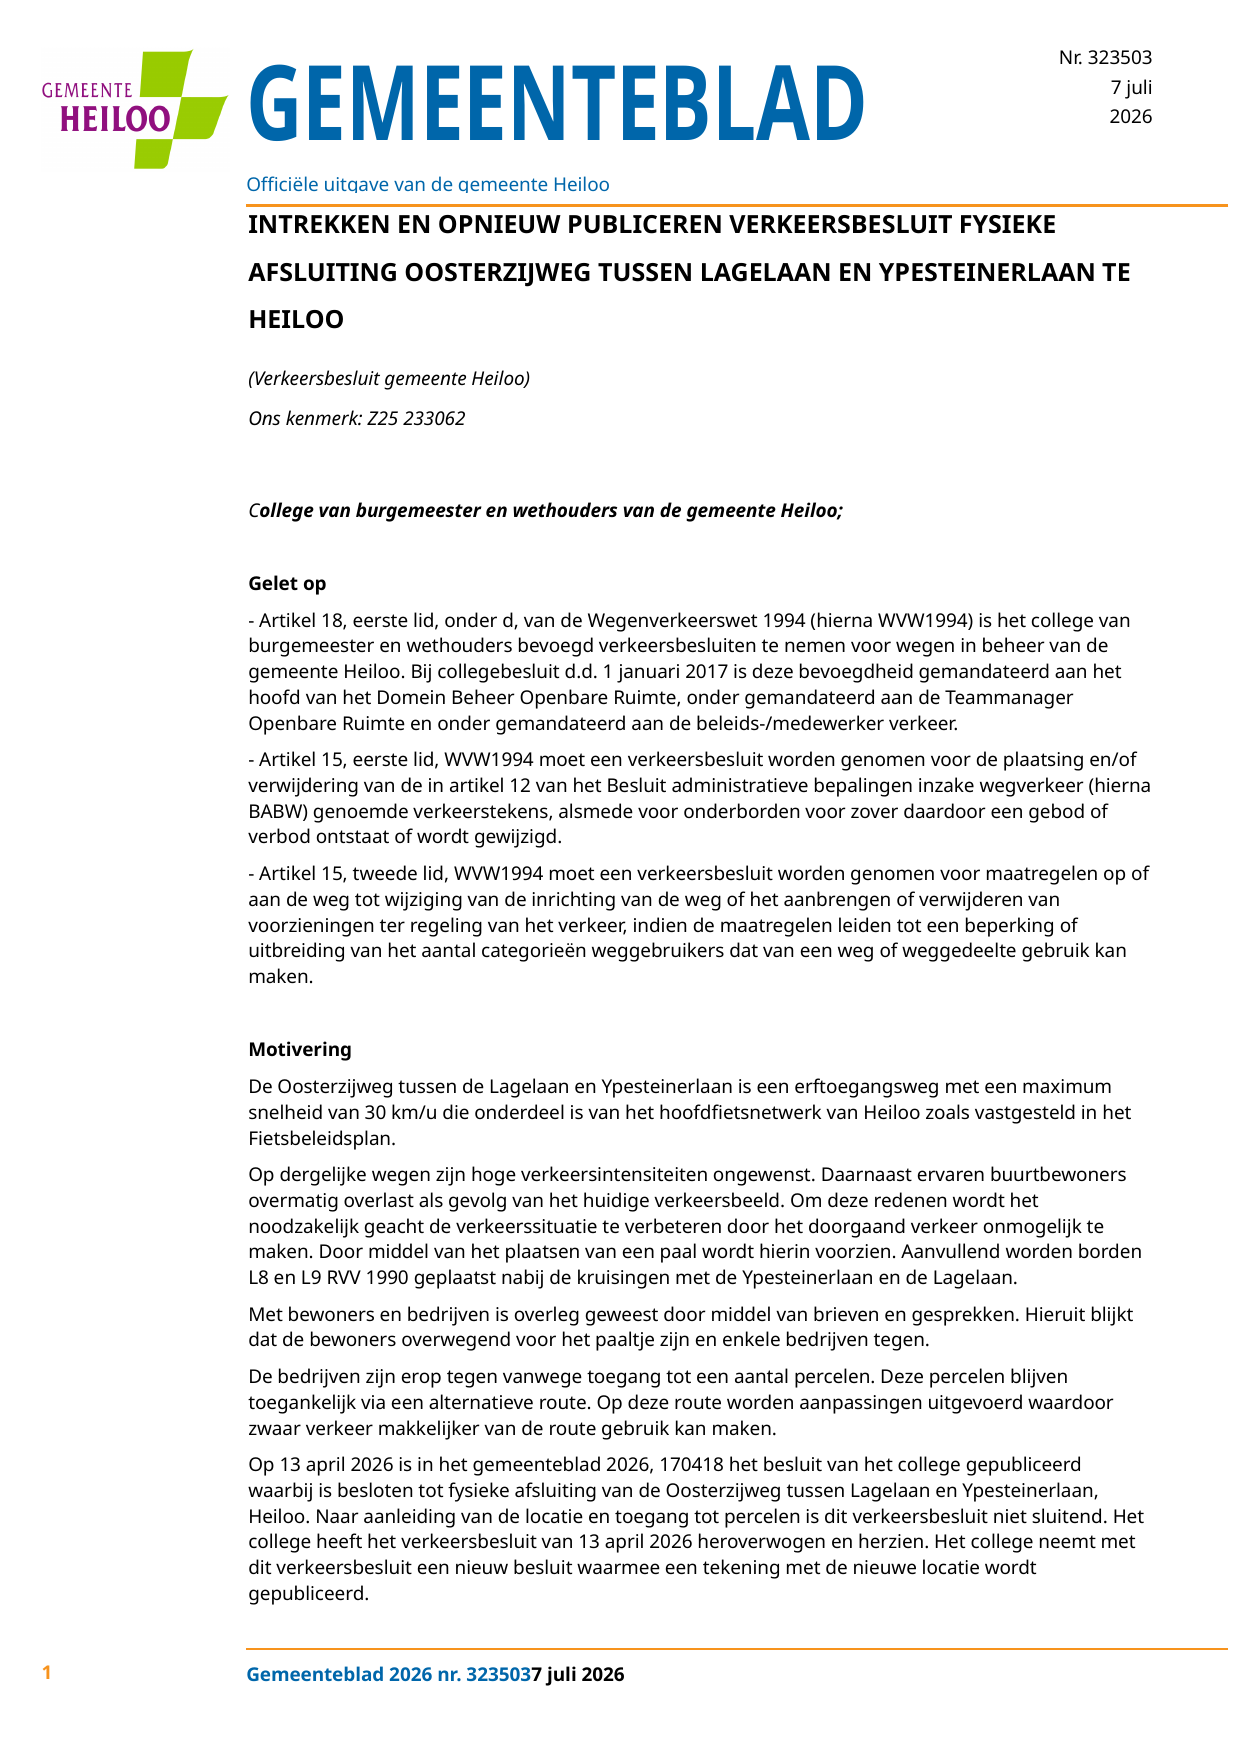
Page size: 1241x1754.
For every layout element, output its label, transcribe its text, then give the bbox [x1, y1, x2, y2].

text INTREKKEN EN OPNIEUW PUBLICEREN VERKEERSBESLUIT FYSIEKE AFSLUITING OOSTERZIJWEG TUSSEN LAGELAAN EN YPESTEINERLAAN TE HEILOO [248, 207, 1152, 336]
text De Oosterzijweg tussen de Lagelaan en Ypesteinerlaan is een erftoegangsweg met een maximum snelheid van 30 km/u die onderdeel is van het hoofdfietsnetwerk van Heiloo zoals vastgesteld in het Fietsbeleidsplan. [248, 1073, 1152, 1150]
text Op dergelijke wegen zijn hoge verkeersintensiteiten ongewenst. Daarnaast ervaren buurtbewoners overmatig overlast als gevolg van het huidige verkeersbeeld. Om deze redenen wordt het noodzakelijk geacht de verkeerssituatie te verbeteren door het doorgaand verkeer onmogelijk te maken. Door middel van het plaatsen van een paal wordt hierin voorzien. Aanvullend worden borden L8 en L9 RVV 1990 geplaatst nabij de kruisingen met de Ypesteinerlaan en de Lagelaan. [248, 1161, 1152, 1290]
text - Artikel 15, eerste lid, WVW1994 moet een verkeersbesluit worden genomen voor de plaatsing en/of verwijdering van de in artikel 12 van het Besluit administratieve bepalingen inzake wegverkeer (hierna BABW) genoemde verkeerstekens, alsmede voor onderborden voor zover daardoor een gebod of verbod ontstaat of wordt gewijzigd. [248, 746, 1152, 849]
text - Artikel 15, tweede lid, WVW1994 moet een verkeersbesluit worden genomen voor maatregelen op of aan de weg tot wijziging van de inrichting van de weg of het aanbrengen of verwijderen van voorzieningen ter regeling van het verkeer, indien de maatregelen leiden tot een beperking of uitbreiding van het aantal categorieën weggebruikers dat van een weg of weggedeelte gebruik kan maken. [248, 860, 1152, 989]
picture [41, 47, 231, 172]
text De bedrijven zijn erop tegen vanwege toegang tot een aantal percelen. Deze percelen blijven toegankelijk via een alternatieve route. Op deze route worden aanpassingen uitgevoerd waardoor zwaar verkeer makkelijker van de route gebruik kan maken. [248, 1363, 1152, 1441]
text Gelet op [248, 570, 1152, 596]
text - Artikel 18, eerste lid, onder d, van de Wegenverkeerswet 1994 (hierna WVW1994) is het college van burgemeester en wethouders bevoegd verkeersbesluiten te nemen voor wegen in beheer van de gemeente Heiloo. Bij collegebesluit d.d. 1 januari 2017 is deze bevoegdheid gemandateerd aan het hoofd van het Domein Beheer Openbare Ruimte, onder gemandateerd aan de Teammanager Openbare Ruimte en onder gemandateerd aan de beleids-/medewerker verkeer. [248, 607, 1152, 736]
text Ons kenmerk: Z25 233062 [248, 405, 1152, 431]
text Motivering [248, 1037, 1152, 1062]
text Met bewoners en bedrijven is overleg geweest door middel van brieven en gesprekken. Hieruit blijkt dat de bewoners overwegend voor het paaltje zijn en enkele bedrijven tegen. [248, 1301, 1152, 1352]
text Op 13 april 2026 is in het gemeenteblad 2026, 170418 het besluit van het college gepubliceerd waarbij is besloten tot fysieke afsluiting van de Oosterzijweg tussen Lagelaan en Ypesteinerlaan, Heiloo. Naar aanleiding van de locatie en toegang tot percelen is dit verkeersbesluit niet sluitend. Het college heeft het verkeersbesluit van 13 april 2026 heroverwogen en herzien. Het college neemt met dit verkeersbesluit een nieuw besluit waarmee een tekening met de nieuwe locatie wordt gepubliceerd. [248, 1451, 1152, 1606]
text College van burgemeester en wethouders van de gemeente Heiloo; [248, 497, 1152, 523]
text (Verkeersbesluit gemeente Heiloo) [248, 366, 1152, 391]
